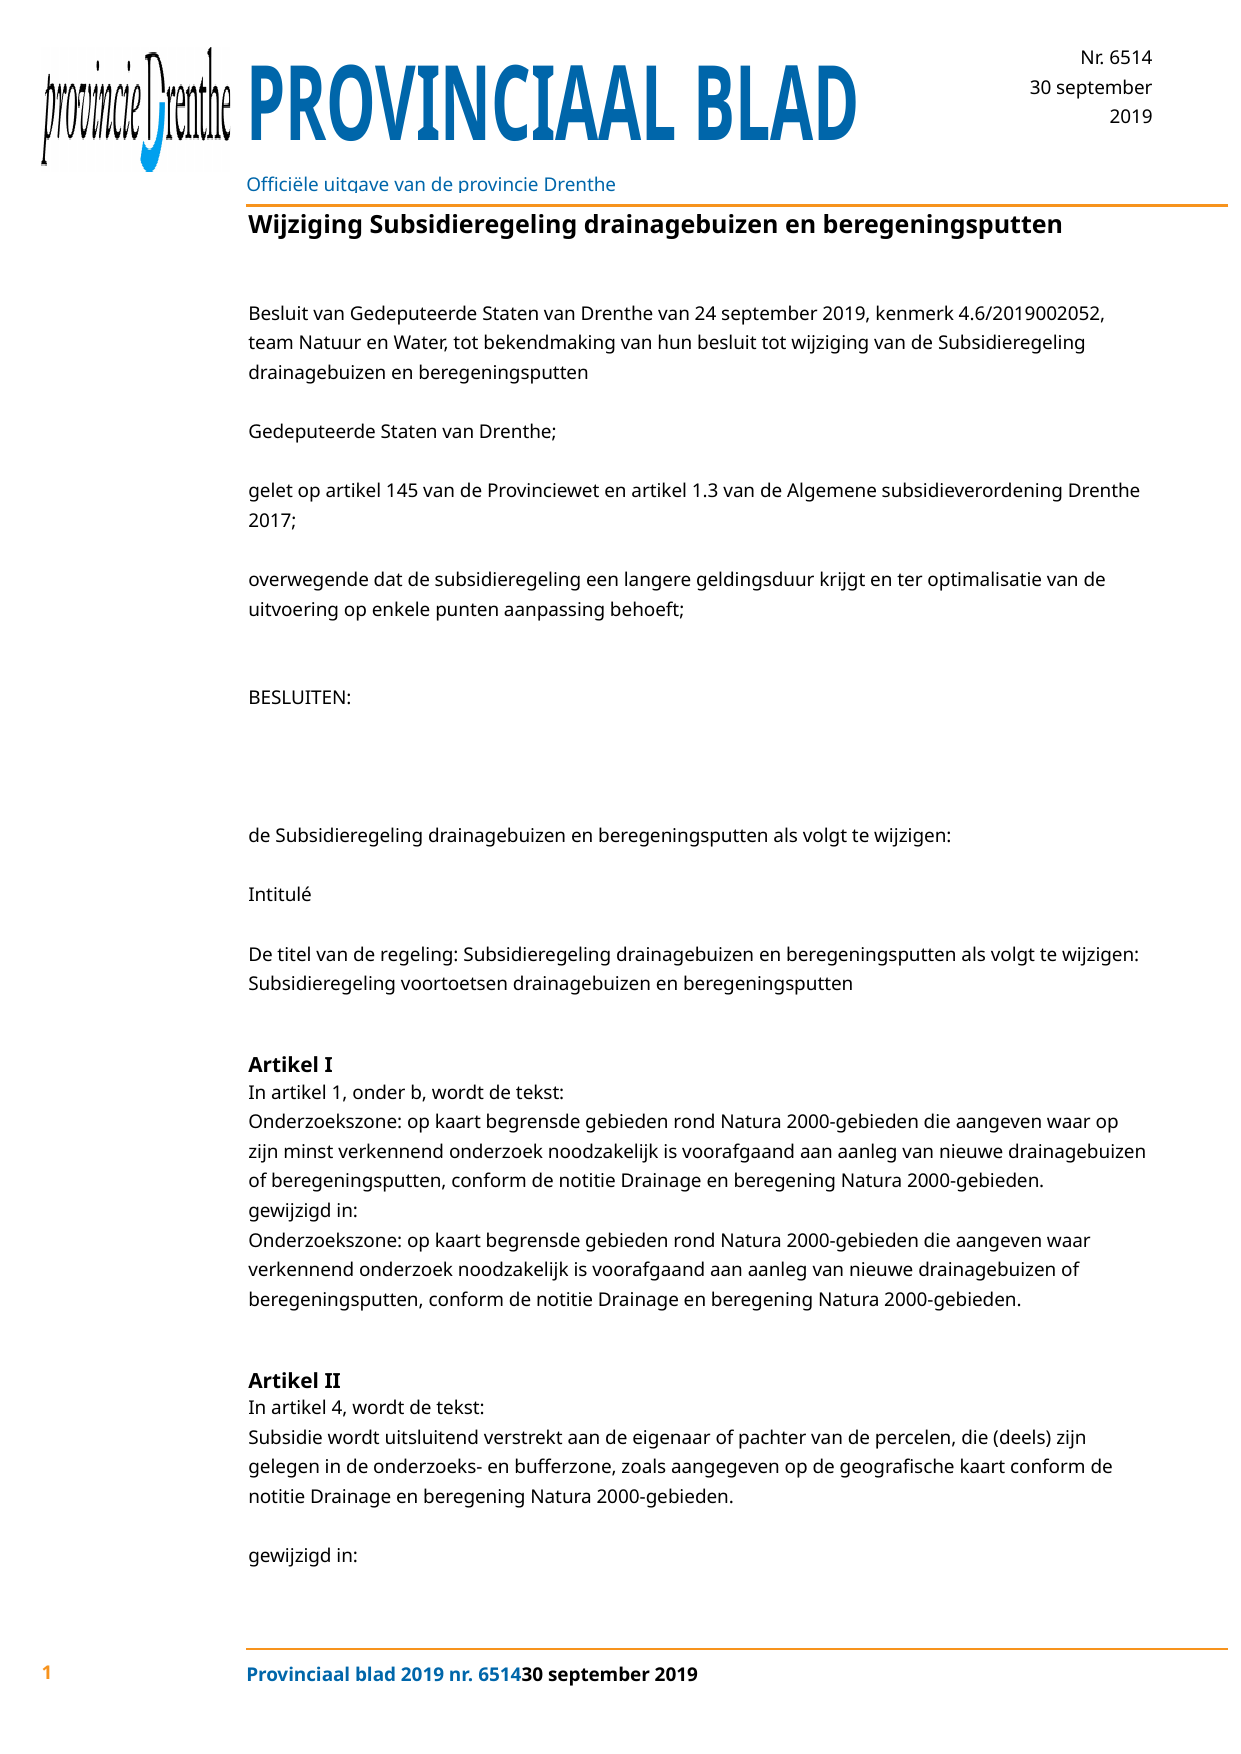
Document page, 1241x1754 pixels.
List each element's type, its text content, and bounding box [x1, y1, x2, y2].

text BESLUITEN: [248, 684, 1152, 710]
text In artikel 1, onder b, wordt de tekst: [248, 1079, 1152, 1104]
text de Subsidieregeling drainagebuizen en beregeningsputten als volgt te wijzigen: [248, 822, 1152, 848]
text Onderzoekszone: op kaart begrensde gebieden rond Natura 2000-gebieden die aangeven waar op zijn minst verkennend onderzoek noodzakelijk is voorafgaand aan aanleg van nieuwe drainagebuizen of beregeningsputten, conform de notitie Drainage en beregening Natura 2000-gebieden. [248, 1108, 1152, 1193]
text Wijziging Subsidieregeling drainagebuizen en beregeningsputten [248, 207, 1152, 241]
picture [41, 47, 231, 172]
text Subsidie wordt uitsluitend verstrekt aan de eigenaar of pachter van de percelen, die (deels) zijn gelegen in de onderzoeks- en bufferzone, zoals aangegeven op de geografische kaart conform de notitie Drainage en beregening Natura 2000-gebieden. [248, 1424, 1152, 1509]
text Besluit van Gedeputeerde Staten van Drenthe van 24 september 2019, kenmerk 4.6/2019002052, team Natuur en Water, tot bekendmaking van hun besluit tot wijziging van de Subsidieregeling drainagebuizen en beregeningsputten [248, 300, 1152, 385]
text Gedeputeerde Staten van Drenthe; [248, 418, 1152, 444]
text In artikel 4, wordt de tekst: [248, 1394, 1152, 1420]
text gewijzigd in: [248, 1542, 1152, 1568]
text gewijzigd in: [248, 1197, 1152, 1223]
text gelet op artikel 145 van de Provinciewet en artikel 1.3 van de Algemene subsidieverordening Drenthe 2017; [248, 477, 1152, 533]
text Intitulé [248, 882, 1152, 907]
text Artikel I [248, 1050, 1152, 1079]
text Onderzoekszone: op kaart begrensde gebieden rond Natura 2000-gebieden die aangeven waar verkennend onderzoek noodzakelijk is voorafgaand aan aanleg van nieuwe drainagebuizen of beregeningsputten, conform de notitie Drainage en beregening Natura 2000-gebieden. [248, 1227, 1152, 1312]
text overwegende dat de subsidieregeling een langere geldingsduur krijgt en ter optimalisatie van de uitvoering op enkele punten aanpassing behoeft; [248, 566, 1152, 621]
text Artikel II [248, 1366, 1152, 1394]
text De titel van de regeling: Subsidieregeling drainagebuizen en beregeningsputten als volgt te wijzigen: Subsidieregeling voortoetsen drainagebuizen en beregeningsputten [248, 941, 1152, 996]
